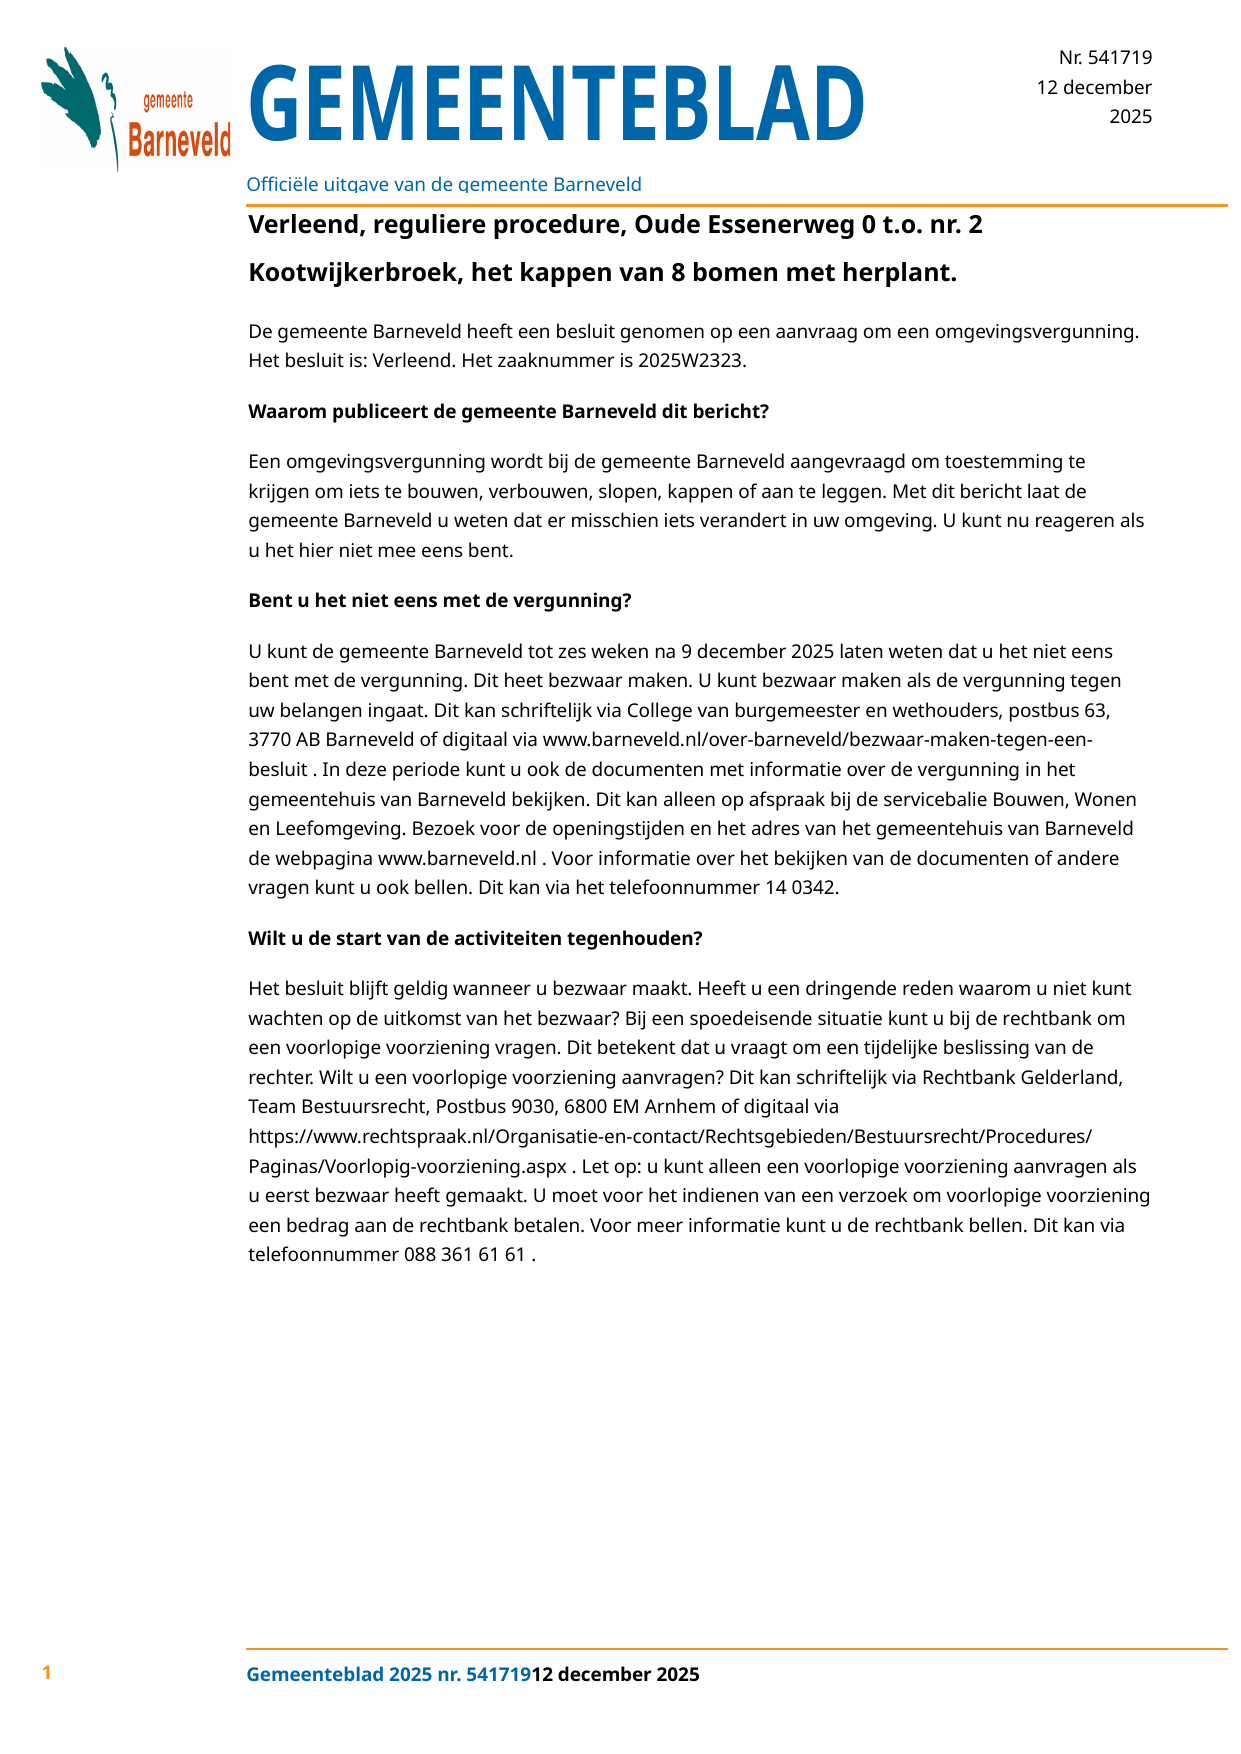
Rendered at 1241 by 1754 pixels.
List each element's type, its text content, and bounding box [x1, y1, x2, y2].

text Waarom publiceert de gemeente Barneveld dit bericht? [248, 398, 1152, 424]
text Het besluit blijft geldig wanneer u bezwaar maakt. Heeft u een dringende reden waarom u niet kunt wachten op de uitkomst van het bezwaar? Bij een spoedeisende situatie kunt u bij de rechtbank om een voorlopige voorziening vragen. Dit betekent dat u vraagt om een tijdelijke beslissing van de rechter. Wilt u een voorlopige voorziening aanvragen? Dit kan schriftelijk via Rechtbank Gelderland, Team Bestuursrecht, Postbus 9030, 6800 EM Arnhem of digitaal via https://www.rechtspraak.nl/Organisatie-en-contact/Rechtsgebieden/Bestuursrecht/Procedures/Paginas/Voorlopig-voorziening.aspx . Let op: u kunt alleen een voorlopige voorziening aanvragen als u eerst bezwaar heeft gemaakt. U moet voor het indienen van een verzoek om voorlopige voorziening een bedrag aan de rechtbank betalen. Voor meer informatie kunt u de rechtbank bellen. Dit kan via telefoonnummer 088 361 61 61 . [248, 975, 1152, 1267]
picture [41, 47, 231, 172]
text Verleend, reguliere procedure, Oude Essenerweg 0 t.o. nr. 2 Kootwijkerbroek, het kappen van 8 bomen met herplant. [248, 207, 1152, 288]
text Bent u het niet eens met de vergunning? [248, 587, 1152, 613]
text U kunt de gemeente Barneveld tot zes weken na 9 december 2025 laten weten dat u het niet eens bent met de vergunning. Dit heet bezwaar maken. U kunt bezwaar maken als de vergunning tegen uw belangen ingaat. Dit kan schriftelijk via College van burgemeester en wethouders, postbus 63, 3770 AB Barneveld of digitaal via www.barneveld.nl/over-barneveld/bezwaar-maken-tegen-een-besluit . In deze periode kunt u ook de documenten met informatie over de vergunning in het gemeentehuis van Barneveld bekijken. Dit kan alleen op afspraak bij de servicebalie Bouwen, Wonen en Leefomgeving. Bezoek voor de openingstijden en het adres van het gemeentehuis van Barneveld de webpagina www.barneveld.nl . Voor informatie over het bekijken van de documenten of andere vragen kunt u ook bellen. Dit kan via het telefoonnummer 14 0342. [248, 638, 1152, 900]
text De gemeente Barneveld heeft een besluit genomen op een aanvraag om een omgevingsvergunning. Het besluit is: Verleend. Het zaaknummer is 2025W2323. [248, 318, 1152, 373]
text Wilt u de start van de activiteiten tegenhouden? [248, 925, 1152, 951]
text Een omgevingsvergunning wordt bij de gemeente Barneveld aangevraagd om toestemming te krijgen om iets te bouwen, verbouwen, slopen, kappen of aan te leggen. Met dit bericht laat de gemeente Barneveld u weten dat er misschien iets verandert in uw omgeving. U kunt nu reageren als u het hier niet mee eens bent. [248, 448, 1152, 563]
